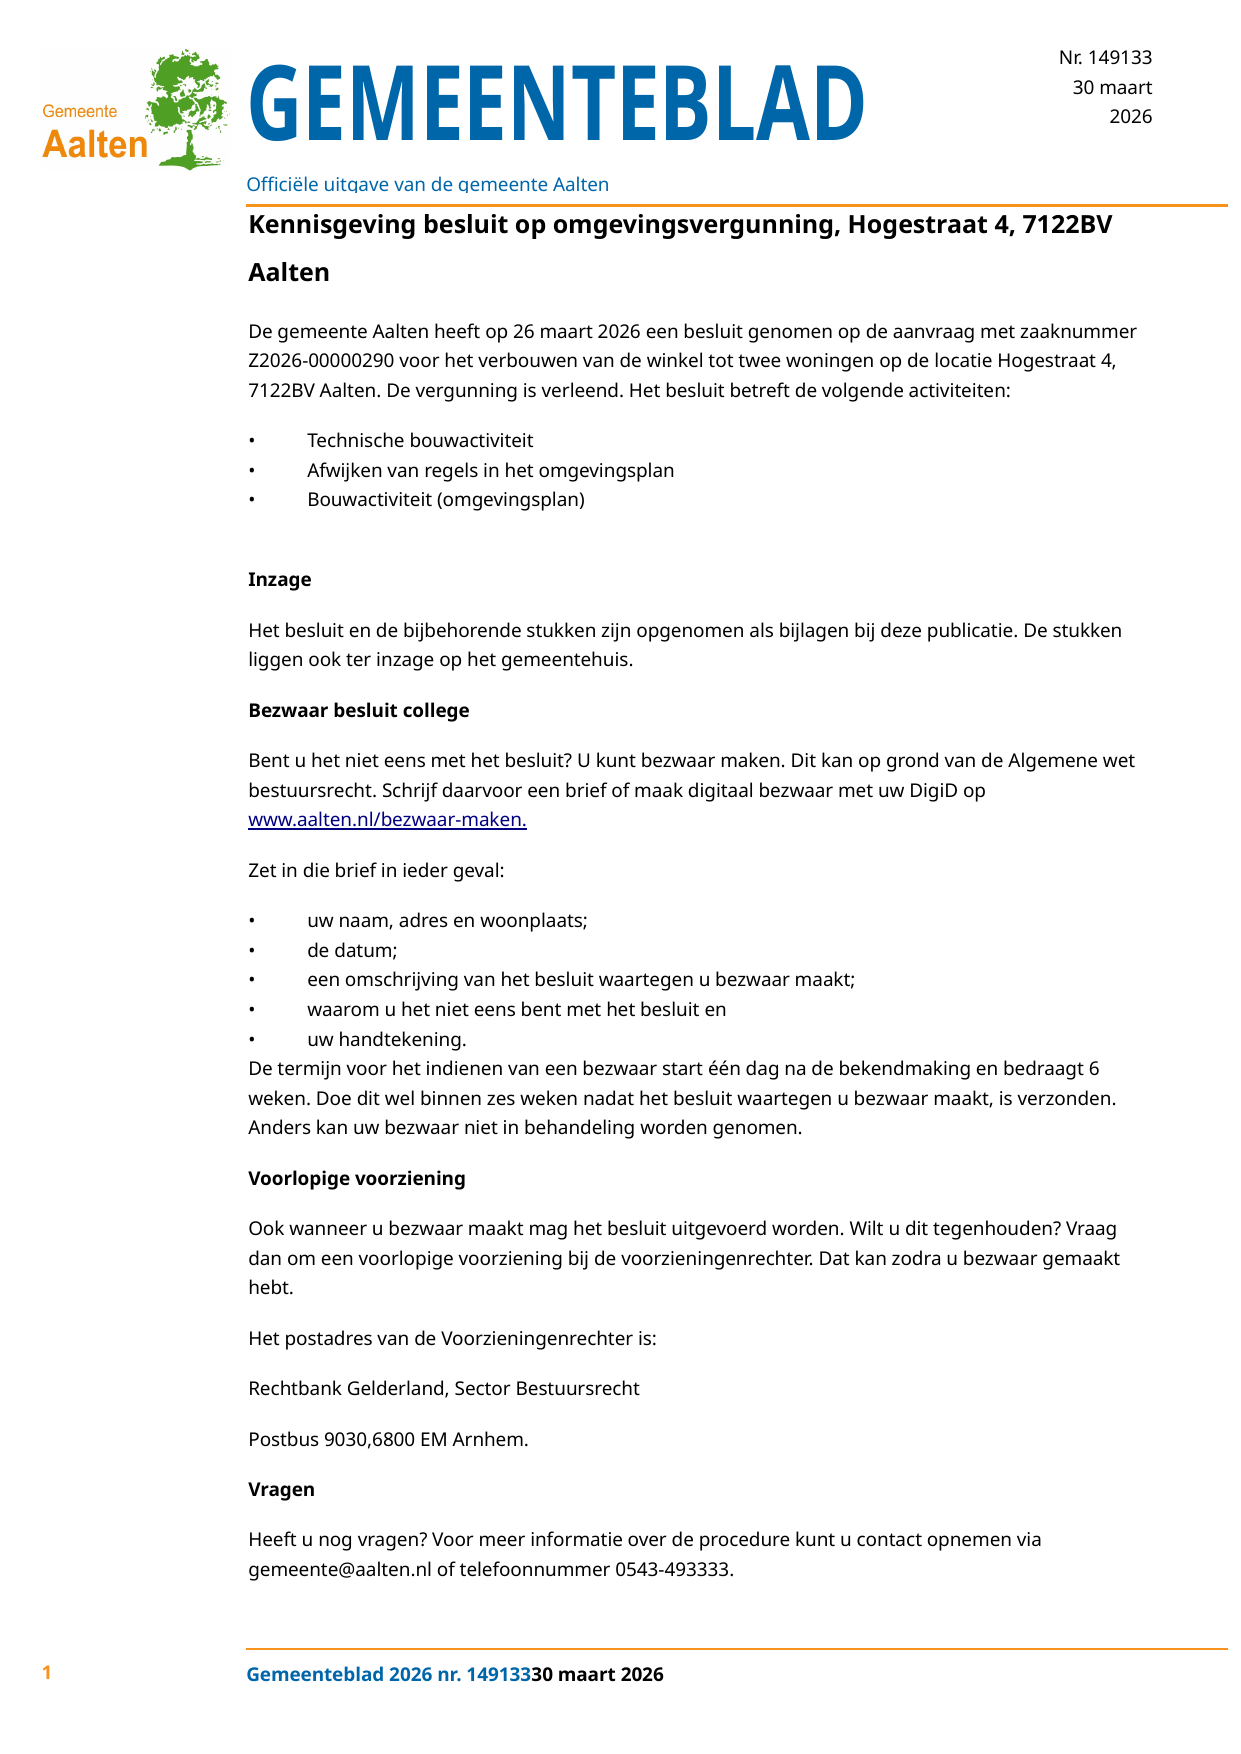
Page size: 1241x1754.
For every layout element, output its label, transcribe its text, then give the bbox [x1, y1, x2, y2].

text Vragen [248, 1476, 1152, 1502]
list Technische bouwactiviteit [248, 427, 1152, 453]
list de datum; [248, 937, 1152, 963]
text De gemeente Aalten heeft op 26 maart 2026 een besluit genomen op de aanvraag met zaaknummer Z2026-00000290 voor het verbouwen van de winkel tot twee woningen op de locatie Hogestraat 4, 7122BV Aalten. De vergunning is verleend. Het besluit betreft de volgende activiteiten: [248, 318, 1152, 403]
list uw handtekening. [248, 1026, 1152, 1052]
picture [41, 47, 231, 172]
list een omschrijving van het besluit waartegen u bezwaar maakt; [248, 967, 1152, 992]
text Zet in die brief in ieder geval: [248, 857, 1152, 883]
list Bouwactiviteit (omgevingsplan) [248, 487, 1152, 512]
text Inzage [248, 567, 1152, 592]
text Heeft u nog vragen? Voor meer informatie over de procedure kunt u contact opnemen via gemeente@aalten.nl of telefoonnummer 0543-493333. [248, 1527, 1152, 1582]
text Voorlopige voorziening [248, 1165, 1152, 1191]
text Het besluit en de bijbehorende stukken zijn opgenomen als bijlagen bij deze publicatie. De stukken liggen ook ter inzage op het gemeentehuis. [248, 617, 1152, 672]
text Bezwaar besluit college [248, 697, 1152, 723]
text Bent u het niet eens met het besluit? U kunt bezwaar maken. Dit kan op grond van de Algemene wet bestuursrecht. Schrijf daarvoor een brief of maak digitaal bezwaar met uw DigiD op www.aalten.nl/bezwaar-maken. [248, 747, 1152, 832]
text Kennisgeving besluit op omgevingsvergunning, Hogestraat 4, 7122BV Aalten [248, 207, 1152, 288]
text De termijn voor het indienen van een bezwaar start één dag na de bekendmaking en bedraagt 6 weken. Doe dit wel binnen zes weken nadat het besluit waartegen u bezwaar maakt, is verzonden. Anders kan uw bezwaar niet in behandeling worden genomen. [248, 1055, 1152, 1140]
list Afwijken van regels in het omgevingsplan [248, 457, 1152, 483]
text Het postadres van de Voorzieningenrechter is: [248, 1325, 1152, 1351]
list uw naam, adres en woonplaats; [248, 907, 1152, 933]
text Ook wanneer u bezwaar maakt mag het besluit uitgevoerd worden. Wilt u dit tegenhouden? Vraag dan om een voorlopige voorziening bij de voorzieningenrechter. Dat kan zodra u bezwaar gemaakt hebt. [248, 1215, 1152, 1300]
list waarom u het niet eens bent met het besluit en [248, 996, 1152, 1022]
text Postbus 9030,6800 EM Arnhem. [248, 1426, 1152, 1452]
text Rechtbank Gelderland, Sector Bestuursrecht [248, 1375, 1152, 1401]
